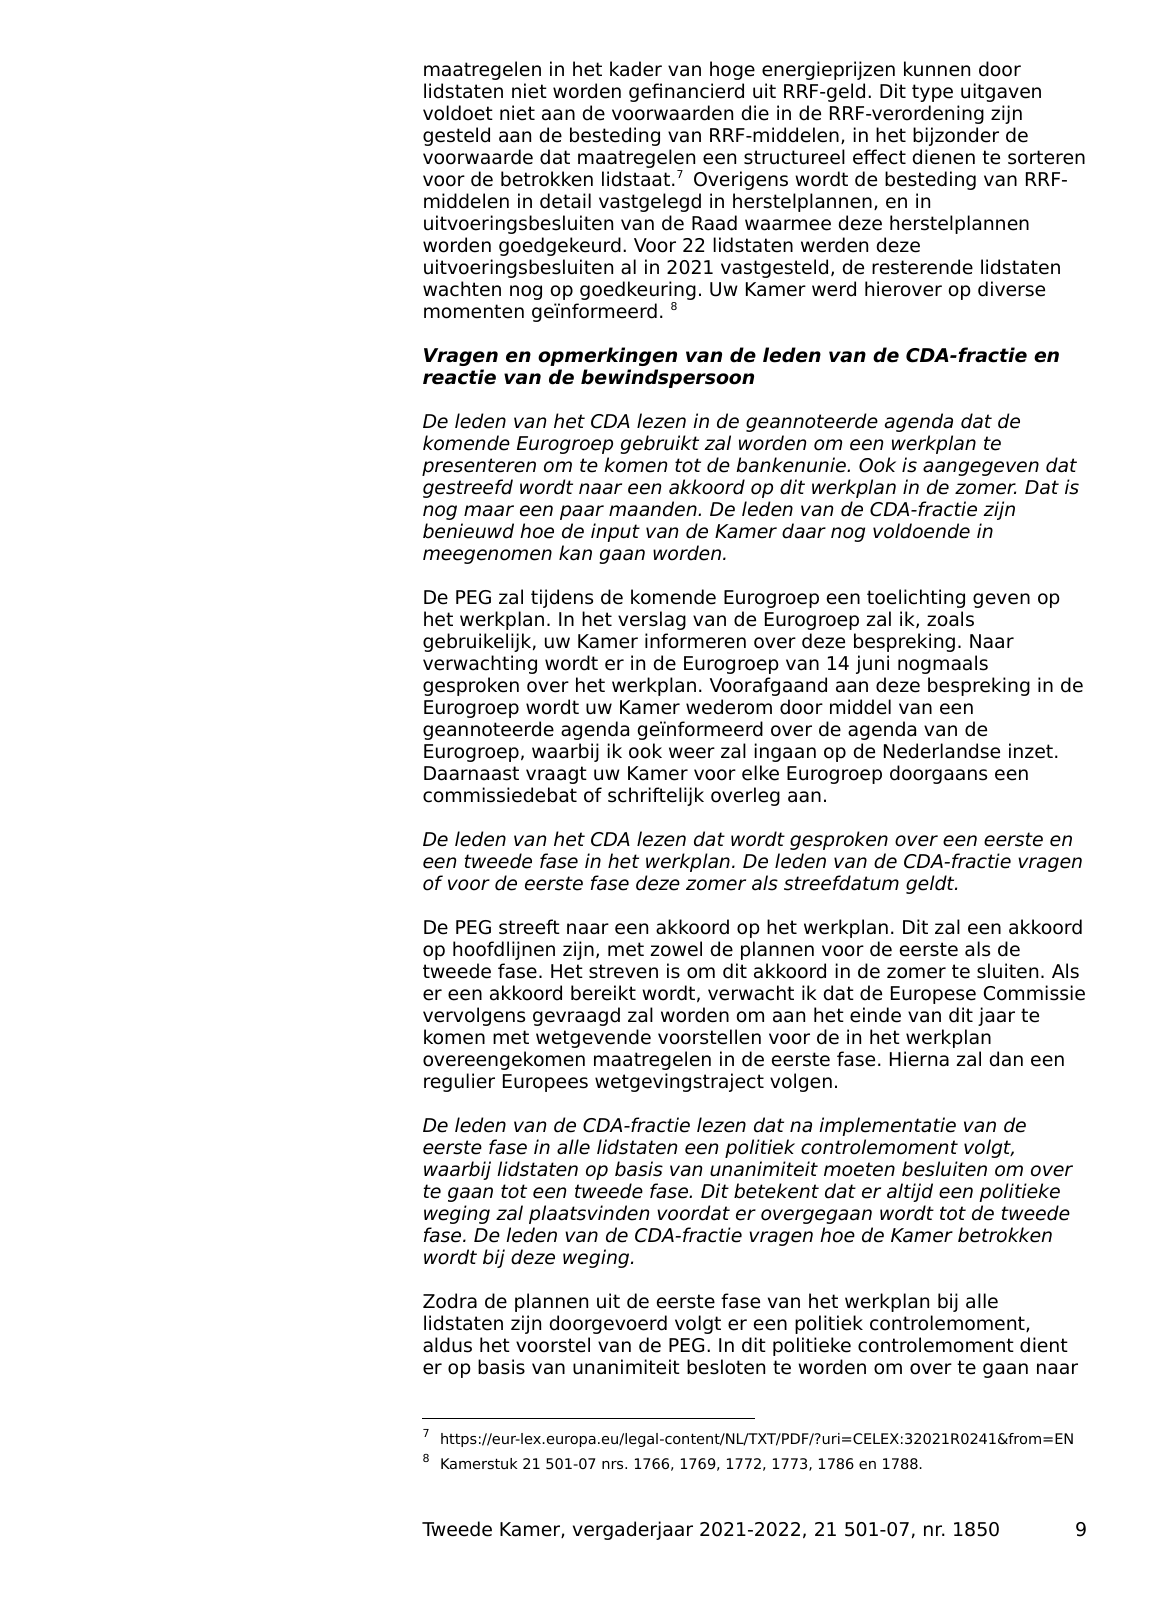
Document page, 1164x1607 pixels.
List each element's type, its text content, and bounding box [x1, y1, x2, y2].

text De PEG streeft naar een akkoord op het werkplan. Dit zal een akkoord op hoofdlijnen zijn, met zowel de plannen voor de eerste als de tweede fase. Het streven is om dit akkoord in de zomer te sluiten. Als er een akkoord bereikt wordt, verwacht ik dat de Europese Commissie vervolgens gevraagd zal worden om aan het einde van dit jaar te komen met wetgevende voorstellen voor de in het werkplan overeengekomen maatregelen in de eerste fase. Hierna zal dan een regulier Europees wetgevingstraject volgen. [422, 917, 1087, 1093]
text maatregelen in het kader van hoge energieprijzen kunnen door lidstaten niet worden gefinancierd uit RRF-geld. Dit type uitgaven voldoet niet aan de voorwaarden die in de RRF-verordening zijn gesteld aan de besteding van RRF-middelen, in het bijzonder de voorwaarde dat maatregelen een structureel effect dienen te sorteren voor de betrokken lidstaat. Overigens wordt de besteding van RRF-middelen in detail vastgelegd in herstelplannen, en in uitvoeringsbesluiten van de Raad waarmee deze herstelplannen worden goedgekeurd. Voor 22 lidstaten werden deze uitvoeringsbesluiten al in 2021 vastgesteld, de resterende lidstaten wachten nog op goedkeuring. Uw Kamer werd hierover op diverse momenten geïnformeerd. [422, 59, 1087, 323]
subtitle Vragen en opmerkingen van de leden van de CDA-fractie en reactie van de bewindspersoon [422, 345, 1087, 389]
text De PEG zal tijdens de komende Eurogroep een toelichting geven op het werkplan. In het verslag van de Eurogroep zal ik, zoals gebruikelijk, uw Kamer informeren over deze bespreking. Naar verwachting wordt er in de Eurogroep van 14 juni nogmaals gesproken over het werkplan. Voorafgaand aan deze bespreking in de Eurogroep wordt uw Kamer wederom door middel van een geannoteerde agenda geïnformeerd over de agenda van de Eurogroep, waarbij ik ook weer zal ingaan op de Nederlandse inzet. Daarnaast vraagt uw Kamer voor elke Eurogroep doorgaans een commissiedebat of schriftelijk overleg aan. [422, 587, 1087, 807]
text Kamerstuk 21 501-07 nrs. 1766, 1769, 1772, 1773, 1786 en 1788. [422, 1452, 1087, 1474]
text Zodra de plannen uit de eerste fase van het werkplan bij alle lidstaten zijn doorgevoerd volgt er een politiek controlemoment, aldus het voorstel van de PEG. In dit politieke controlemoment dient er op basis van unanimiteit besloten te worden om over te gaan naar [422, 1291, 1087, 1379]
text De leden van de CDA-fractie lezen dat na implementatie van de eerste fase in alle lidstaten een politiek controlemoment volgt, waarbij lidstaten op basis van unanimiteit moeten besluiten om over te gaan tot een tweede fase. Dit betekent dat er altijd een politieke weging zal plaatsvinden voordat er overgegaan wordt tot de tweede fase. De leden van de CDA-fractie vragen hoe de Kamer betrokken wordt bij deze weging. [422, 1115, 1087, 1269]
text https://eur-lex.europa.eu/legal-content/NL/TXT/PDF/?uri=CELEX:32021R0241&from=EN [422, 1427, 1087, 1449]
text De leden van het CDA lezen dat wordt gesproken over een eerste en een tweede fase in het werkplan. De leden van de CDA-fractie vragen of voor de eerste fase deze zomer als streefdatum geldt. [422, 829, 1087, 895]
text De leden van het CDA lezen in de geannoteerde agenda dat de komende Eurogroep gebruikt zal worden om een werkplan te presenteren om te komen tot de bankenunie. Ook is aangegeven dat gestreefd wordt naar een akkoord op dit werkplan in de zomer. Dat is nog maar een paar maanden. De leden van de CDA-fractie zijn benieuwd hoe de input van de Kamer daar nog voldoende in meegenomen kan gaan worden. [422, 411, 1087, 565]
